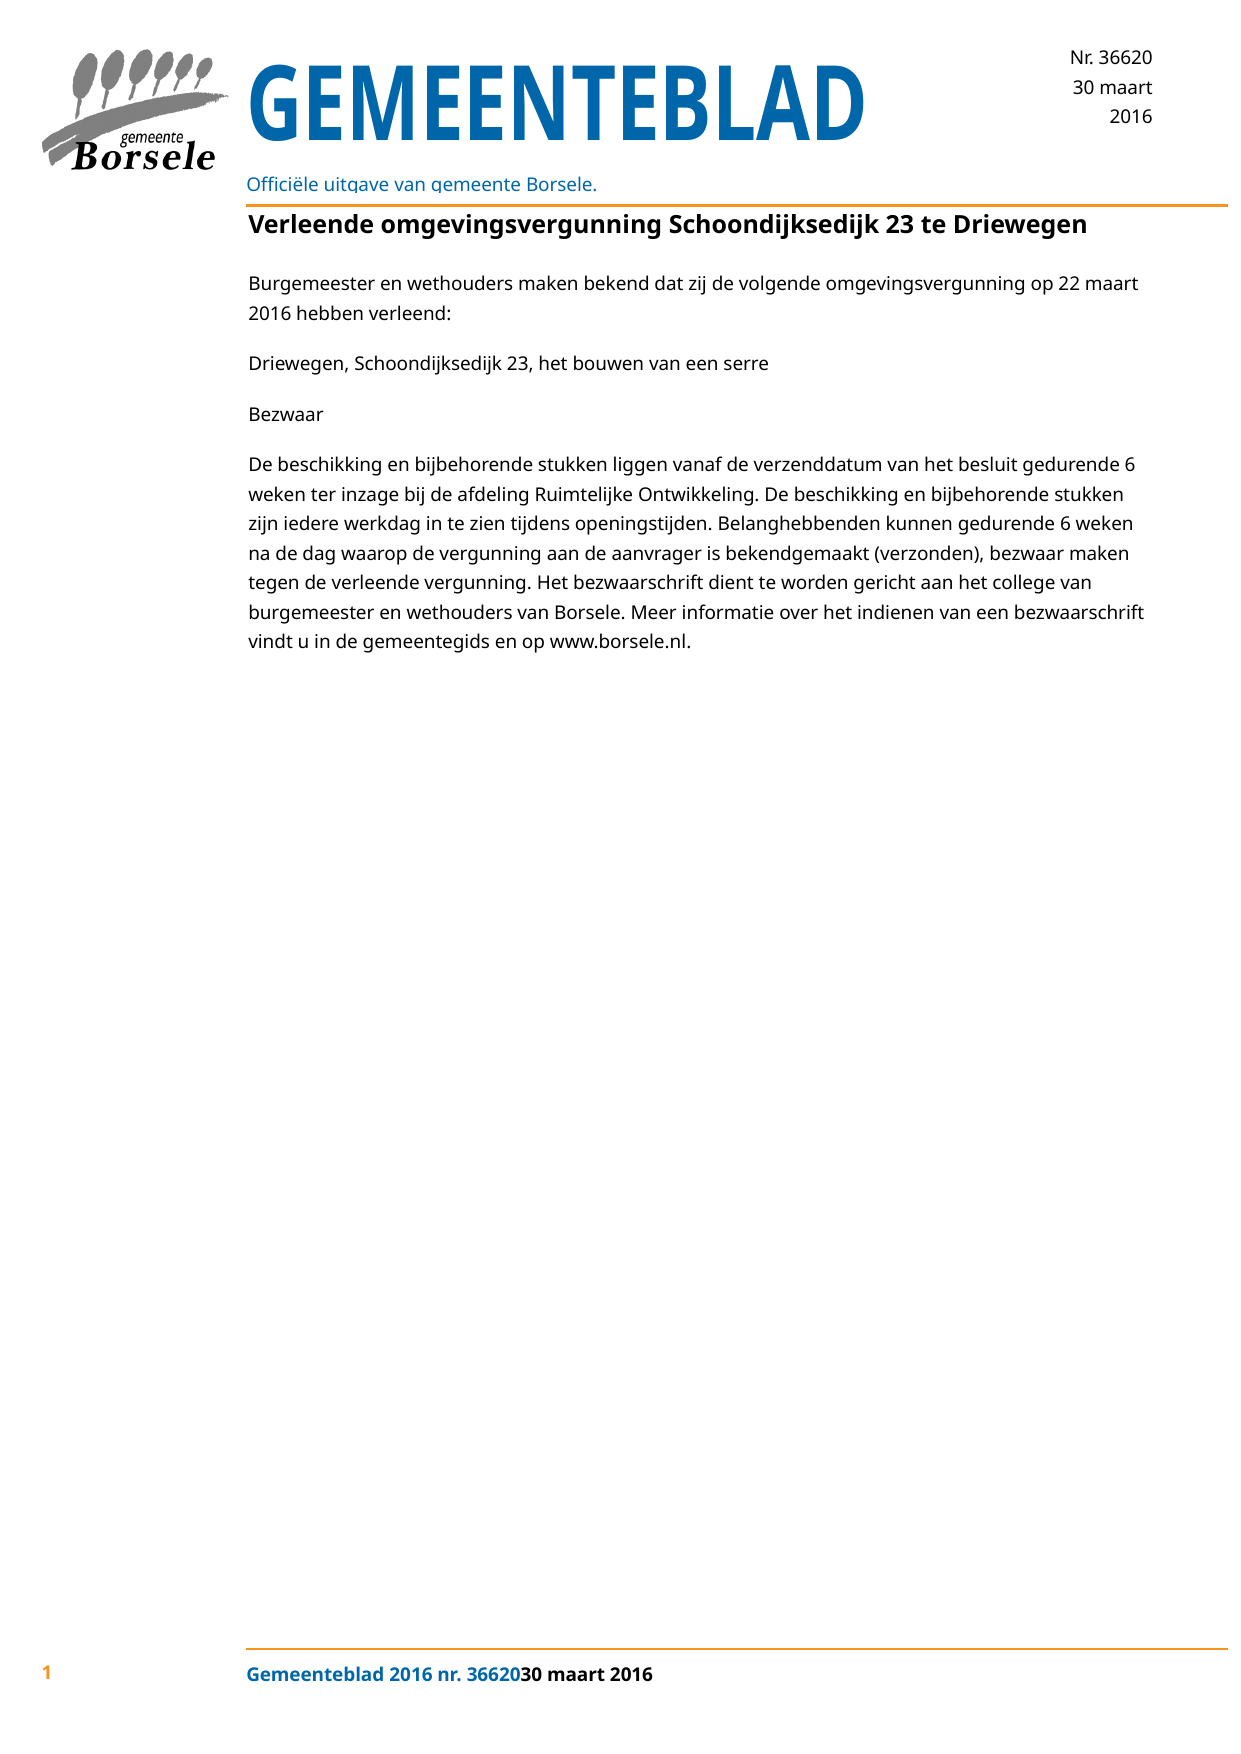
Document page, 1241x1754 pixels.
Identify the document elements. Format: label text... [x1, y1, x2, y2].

text De beschikking en bijbehorende stukken liggen vanaf de verzenddatum van het besluit gedurende 6 weken ter inzage bij de afdeling Ruimtelijke Ontwikkeling. De beschikking en bijbehorende stukken zijn iedere werkdag in te zien tijdens openingstijden. Belanghebbenden kunnen gedurende 6 weken na de dag waarop de vergunning aan de aanvrager is bekendgemaakt (verzonden), bezwaar maken tegen de verleende vergunning. Het bezwaarschrift dient te worden gericht aan het college van burgemeester en wethouders van Borsele. Meer informatie over het indienen van een bezwaarschrift vindt u in de gemeentegids en op www.borsele.nl. [248, 451, 1152, 654]
picture [41, 47, 231, 172]
text Bezwaar [248, 401, 1152, 426]
text Driewegen, Schoondijksedijk 23, het bouwen van een serre [248, 350, 1152, 376]
text Verleende omgevingsvergunning Schoondijksedijk 23 te Driewegen [248, 207, 1152, 241]
text Burgemeester en wethouders maken bekend dat zij de volgende omgevingsvergunning op 22 maart 2016 hebben verleend: [248, 270, 1152, 326]
